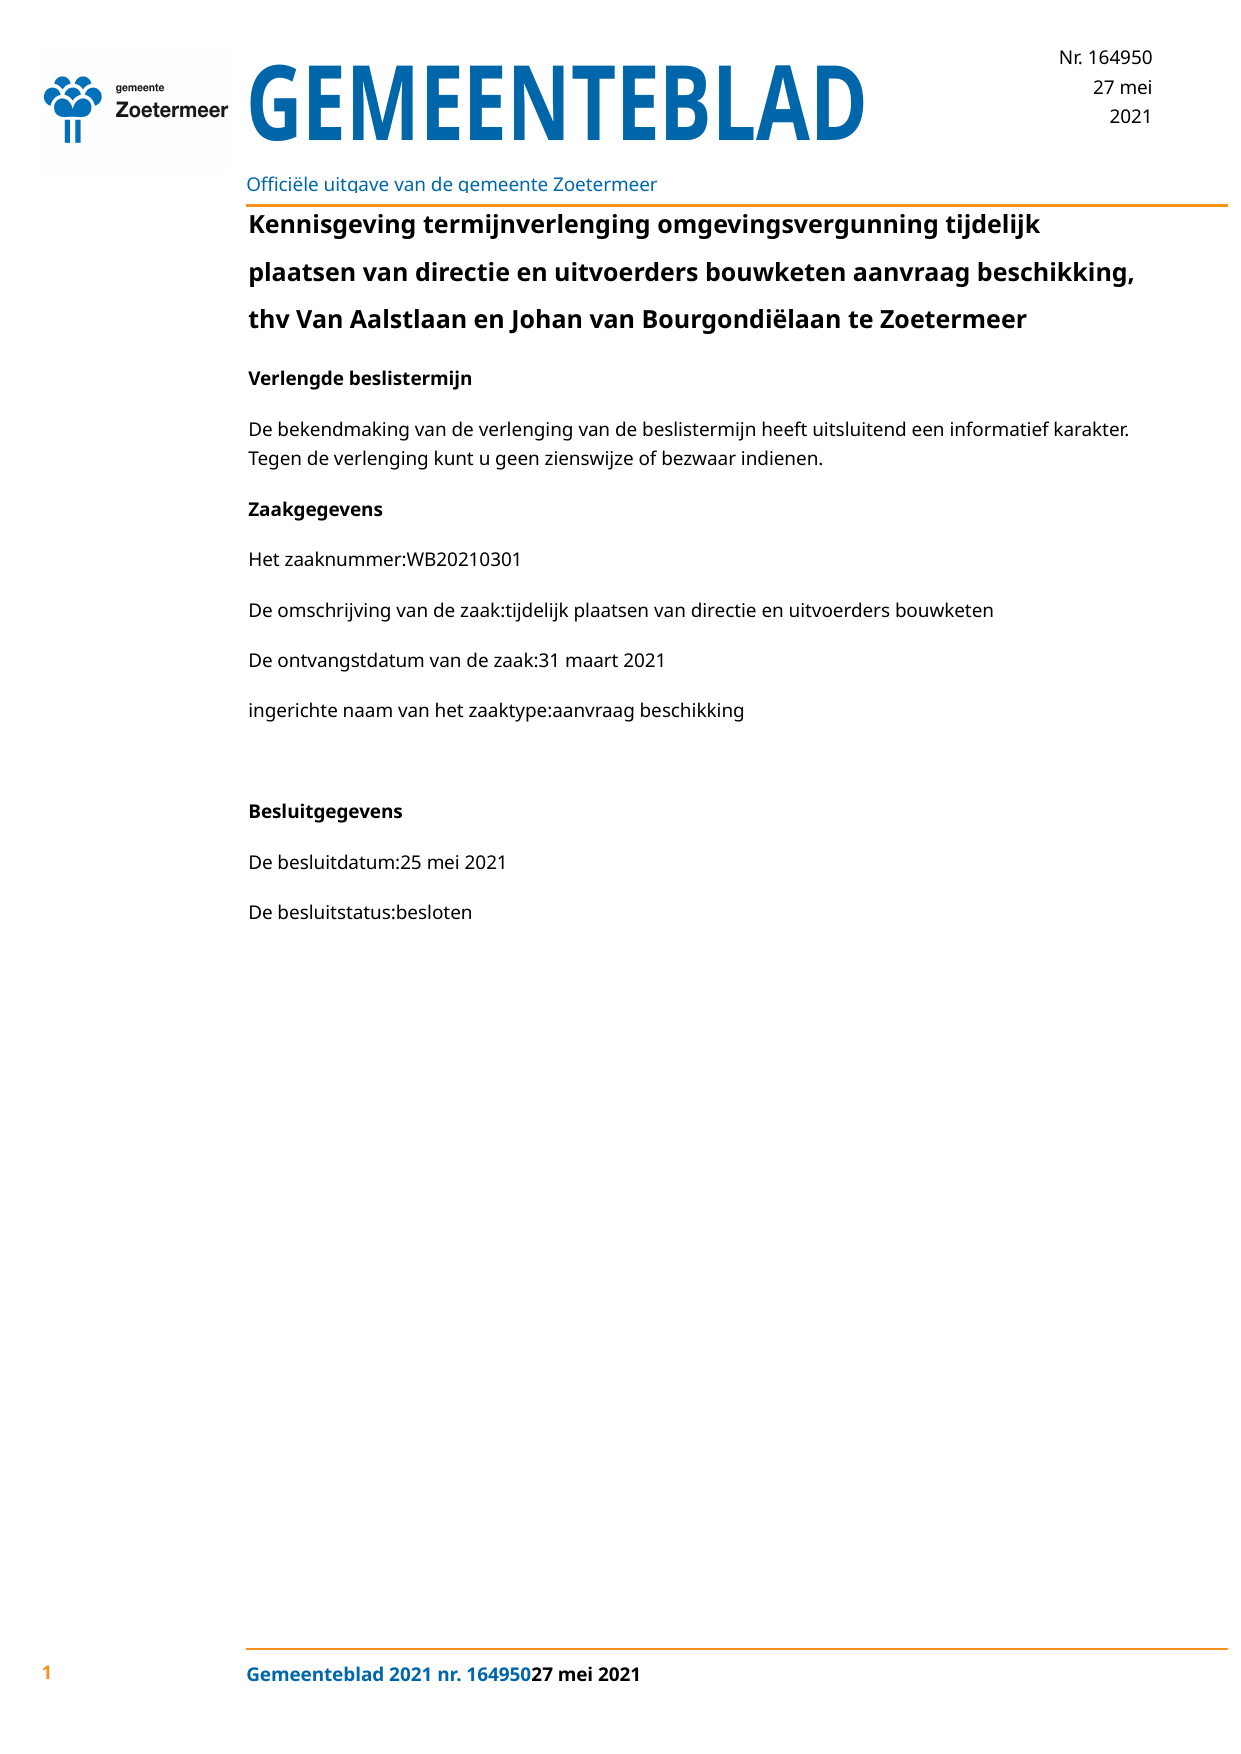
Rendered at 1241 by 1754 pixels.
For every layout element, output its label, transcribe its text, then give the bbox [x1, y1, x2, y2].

text De ontvangstdatum van de zaak:31 maart 2021 [248, 647, 1152, 673]
text De bekendmaking van de verlenging van de beslistermijn heeft uitsluitend een informatief karakter. Tegen de verlenging kunt u geen zienswijze of bezwaar indienen. [248, 416, 1152, 471]
text De besluitdatum:25 mei 2021 [248, 849, 1152, 874]
picture [41, 47, 231, 172]
text De omschrijving van de zaak:tijdelijk plaatsen van directie en uitvoerders bouwketen [248, 597, 1152, 622]
text Kennisgeving termijnverlenging omgevingsvergunning tijdelijk plaatsen van directie en uitvoerders bouwketen aanvraag beschikking, thv Van Aalstlaan en Johan van Bourgondiëlaan te Zoetermeer [248, 207, 1152, 336]
text ingerichte naam van het zaaktype:aanvraag beschikking [248, 698, 1152, 723]
text Verlengde beslistermijn [248, 366, 1152, 391]
text De besluitstatus:besloten [248, 899, 1152, 925]
text Besluitgegevens [248, 798, 1152, 824]
text Zaakgegevens [248, 496, 1152, 522]
text Het zaaknummer:WB20210301 [248, 546, 1152, 572]
